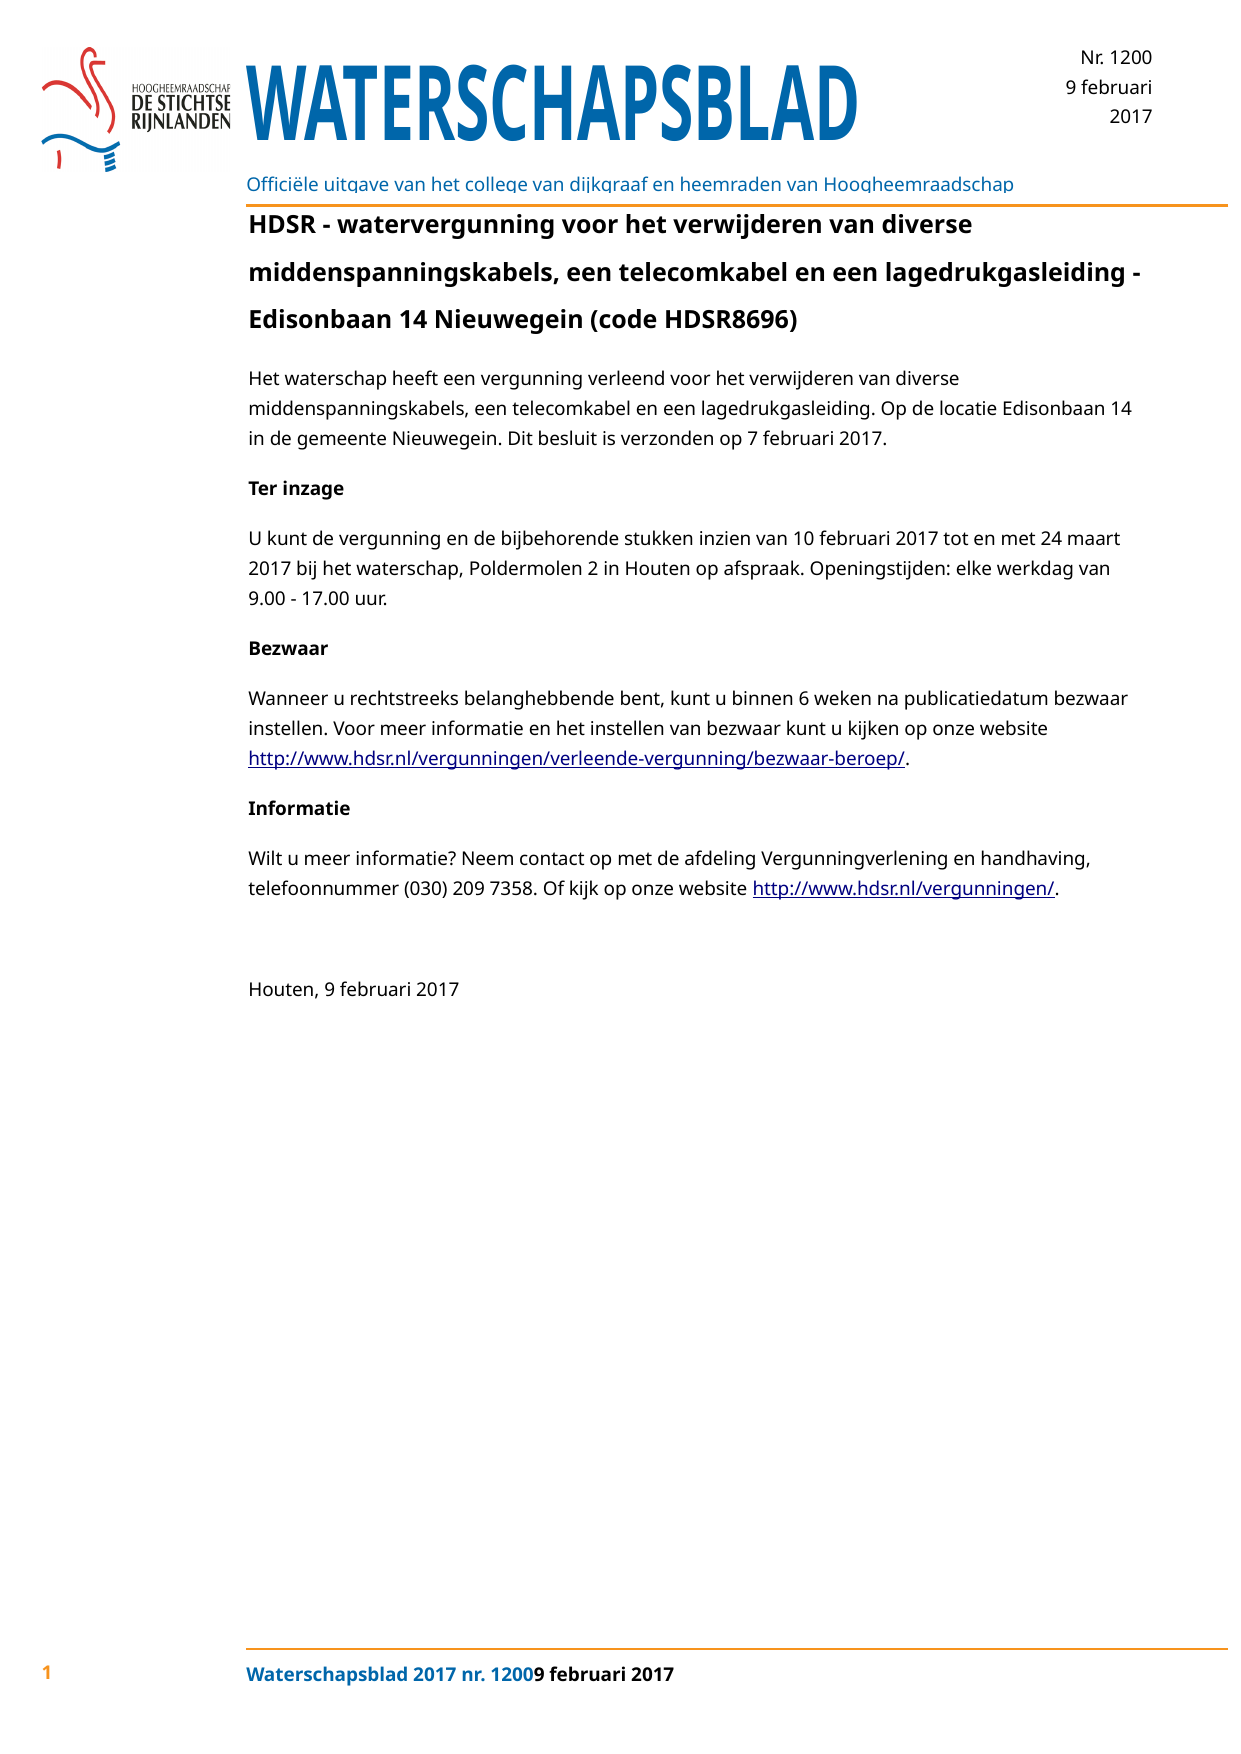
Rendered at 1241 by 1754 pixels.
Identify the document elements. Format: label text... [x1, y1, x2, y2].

text Informatie [248, 795, 1152, 821]
text Wilt u meer informatie? Neem contact op met de afdeling Vergunningverlening en handhaving, telefoonnummer (030) 209 7358. Of kijk op onze website http://www.hdsr.nl/vergunningen/. [248, 846, 1152, 901]
text Het waterschap heeft een vergunning verleend voor het verwijderen van diverse middenspanningskabels, een telecomkabel en een lagedrukgasleiding. Op de locatie Edisonbaan 14 in de gemeente Nieuwegein. Dit besluit is verzonden op 7 februari 2017. [248, 366, 1152, 450]
text Wanneer u rechtstreeks belanghebbende bent, kunt u binnen 6 weken na publicatiedatum bezwaar instellen. Voor meer informatie en het instellen van bezwaar kunt u kijken op onze website http://www.hdsr.nl/vergunningen/verleende-vergunning/bezwaar-beroep/. [248, 686, 1152, 770]
text Ter inzage [248, 475, 1152, 501]
text HDSR - watervergunning voor het verwijderen van diverse middenspanningskabels, een telecomkabel en een lagedrukgasleiding - Edisonbaan 14 Nieuwegein (code HDSR8696) [248, 207, 1152, 336]
picture [41, 47, 231, 172]
text Bezwaar [248, 635, 1152, 661]
text U kunt de vergunning en de bijbehorende stukken inzien van 10 februari 2017 tot en met 24 maart 2017 bij het waterschap, Poldermolen 2 in Houten op afspraak. Openingstijden: elke werkdag van 9.00 - 17.00 uur. [248, 526, 1152, 610]
text Houten, 9 februari 2017 [248, 976, 1152, 1002]
